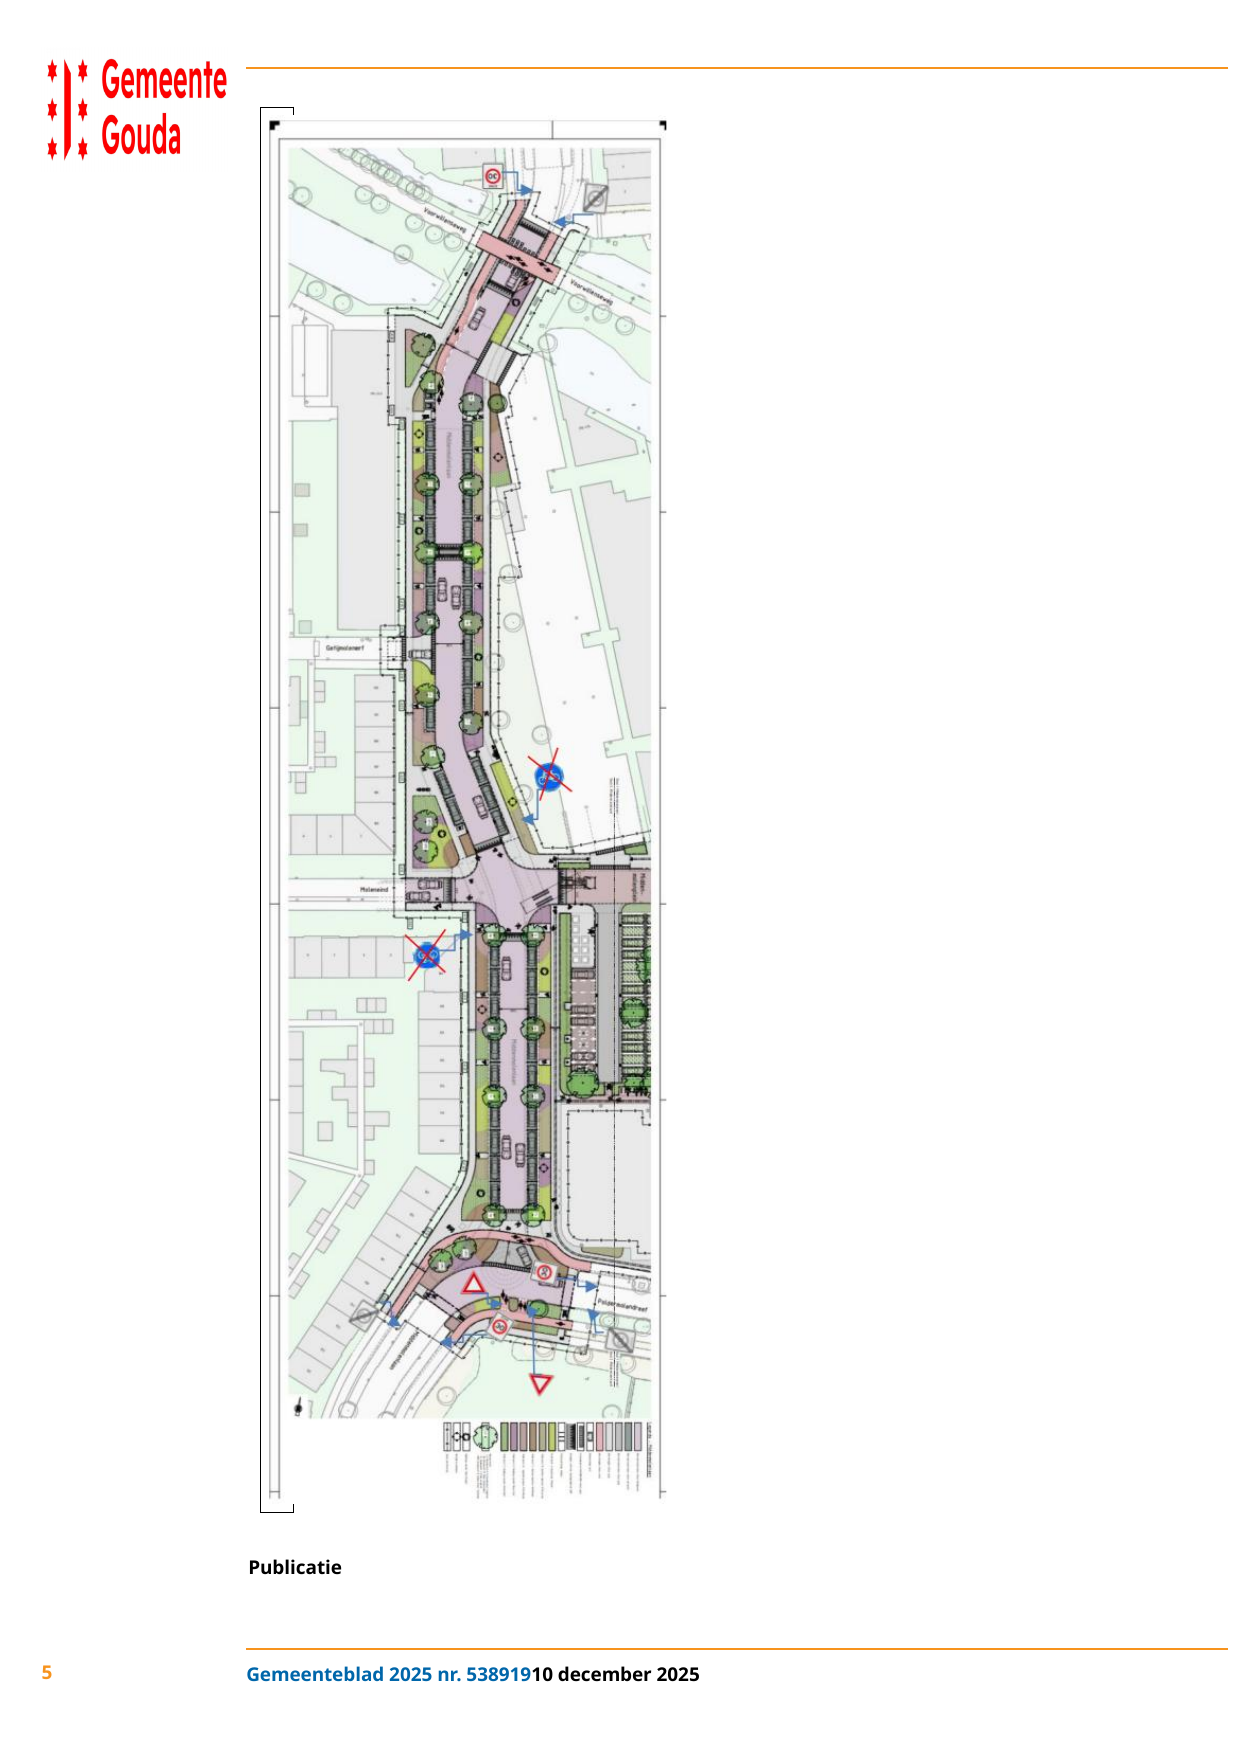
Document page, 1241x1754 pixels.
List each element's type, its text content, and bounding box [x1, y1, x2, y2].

text Publicatie [248, 1554, 1152, 1580]
picture [41, 47, 231, 172]
picture [268, 115, 667, 1504]
